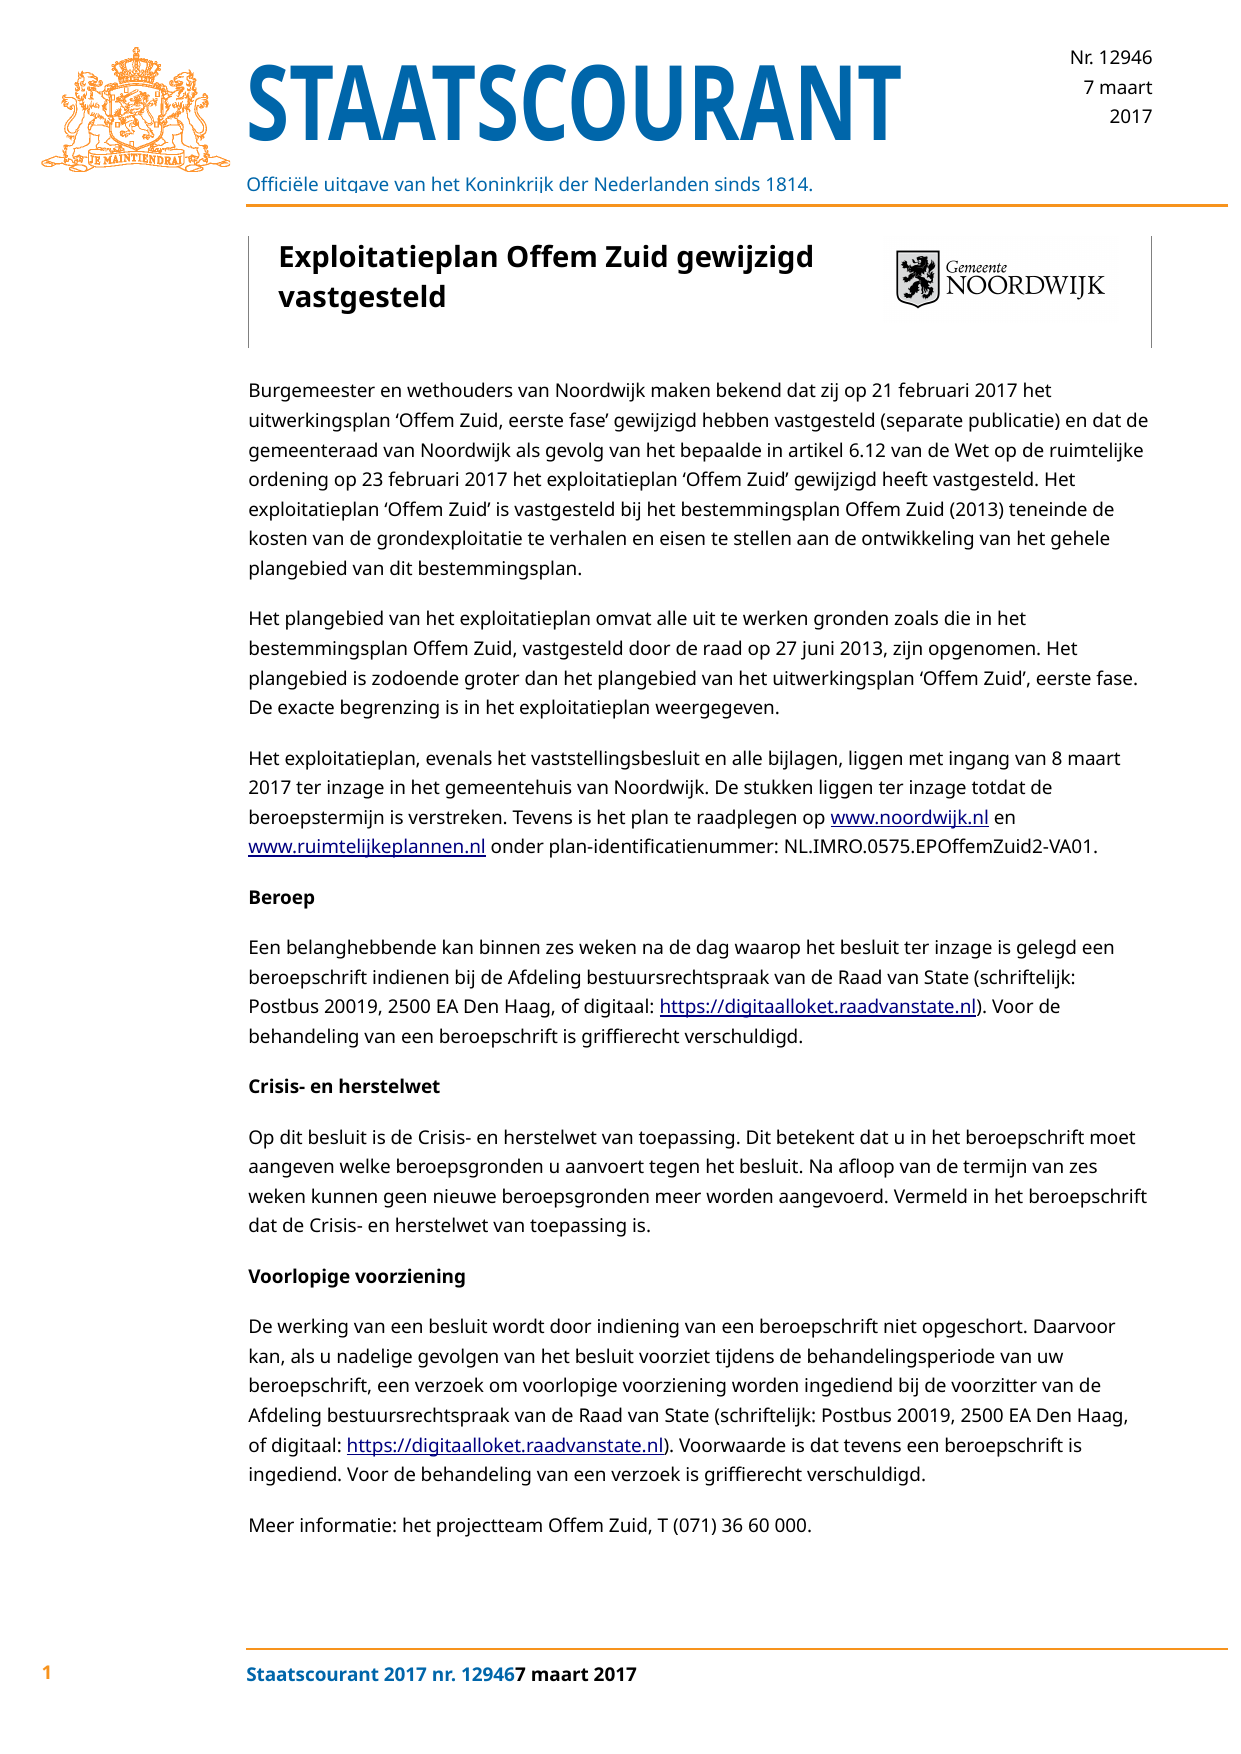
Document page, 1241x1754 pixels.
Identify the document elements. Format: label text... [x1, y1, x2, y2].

text Het plangebied van het exploitatieplan omvat alle uit te werken gronden zoals die in het bestemmingsplan Offem Zuid, vastgesteld door de raad op 27 juni 2013, zijn opgenomen. Het plangebied is zodoende groter dan het plangebied van het uitwerkingsplan ‘Offem Zuid’, eerste fase. De exacte begrenzing is in het exploitatieplan weergegeven. [248, 606, 1152, 720]
text Meer informatie: het projectteam Offem Zuid, T (071) 36 60 000. [248, 1512, 1152, 1538]
text Burgemeester en wethouders van Noordwijk maken bekend dat zij op 21 februari 2017 het uitwerkingsplan ‘Offem Zuid, eerste fase’ gewijzigd hebben vastgesteld (separate publicatie) en dat de gemeenteraad van Noordwijk als gevolg van het bepaalde in artikel 6.12 van de Wet op de ruimtelijke ordening op 23 februari 2017 het exploitatieplan ‘Offem Zuid’ gewijzigd heeft vastgesteld. Het exploitatieplan ‘Offem Zuid’ is vastgesteld bij het bestemmingsplan Offem Zuid (2013) teneinde de kosten van de grondexploitatie te verhalen en eisen te stellen aan de ontwikkeling van het gehele plangebied van dit bestemmingsplan. [248, 378, 1152, 581]
table_header [1119, 236, 1151, 322]
text Crisis- en herstelwet [248, 1073, 1152, 1099]
text Een belanghebbende kan binnen zes weken na de dag waarop het besluit ter inzage is gelegd een beroepschrift indienen bij de Afdeling bestuursrechtspraak van de Raad van State (schriftelijk: Postbus 20019, 2500 EA Den Haag, of digitaal: https://digitaalloket.raadvanstate.nl). Voor de behandeling van een beroepschrift is griffierecht verschuldigd. [248, 934, 1152, 1049]
text Voorlopige voorziening [248, 1263, 1152, 1289]
table_header [850, 323, 1151, 348]
table_header Exploitatieplan Offem Zuid gewijzigd vastgesteld [249, 236, 850, 348]
text De werking van een besluit wordt door indiening van een beroepschrift niet opgeschort. Daarvoor kan, als u nadelige gevolgen van het besluit voorziet tijdens de behandelingsperiode van uw beroepschrift, een verzoek om voorlopige voorziening worden ingediend bij de voorzitter van de Afdeling bestuursrechtspraak van de Raad van State (schriftelijk: Postbus 20019, 2500 EA Den Haag, of digitaal: https://digitaalloket.raadvanstate.nl). Voorwaarde is dat tevens een beroepschrift is ingediend. Voor de behandeling van een verzoek is griffierecht verschuldigd. [248, 1313, 1152, 1487]
picture [882, 236, 1119, 323]
text Op dit besluit is de Crisis- en herstelwet van toepassing. Dit betekent dat u in het beroepschrift moet aangeven welke beroepsgronden u aanvoert tegen het besluit. Na afloop van de termijn van zes weken kunnen geen nieuwe beroepsgronden meer worden aangevoerd. Vermeld in het beroepschrift dat de Crisis- en herstelwet van toepassing is. [248, 1124, 1152, 1238]
picture [41, 47, 231, 172]
text Het exploitatieplan, evenals het vaststellingsbesluit en alle bijlagen, liggen met ingang van 8 maart 2017 ter inzage in het gemeentehuis van Noordwijk. De stukken liggen ter inzage totdat de beroepstermijn is verstreken. Tevens is het plan te raadplegen op www.noordwijk.nl en www.ruimtelijkeplannen.nl onder plan-identificatienummer: NL.IMRO.0575.EPOffemZuid2-VA01. [248, 745, 1152, 859]
table_header [850, 236, 882, 322]
text Beroep [248, 884, 1152, 910]
